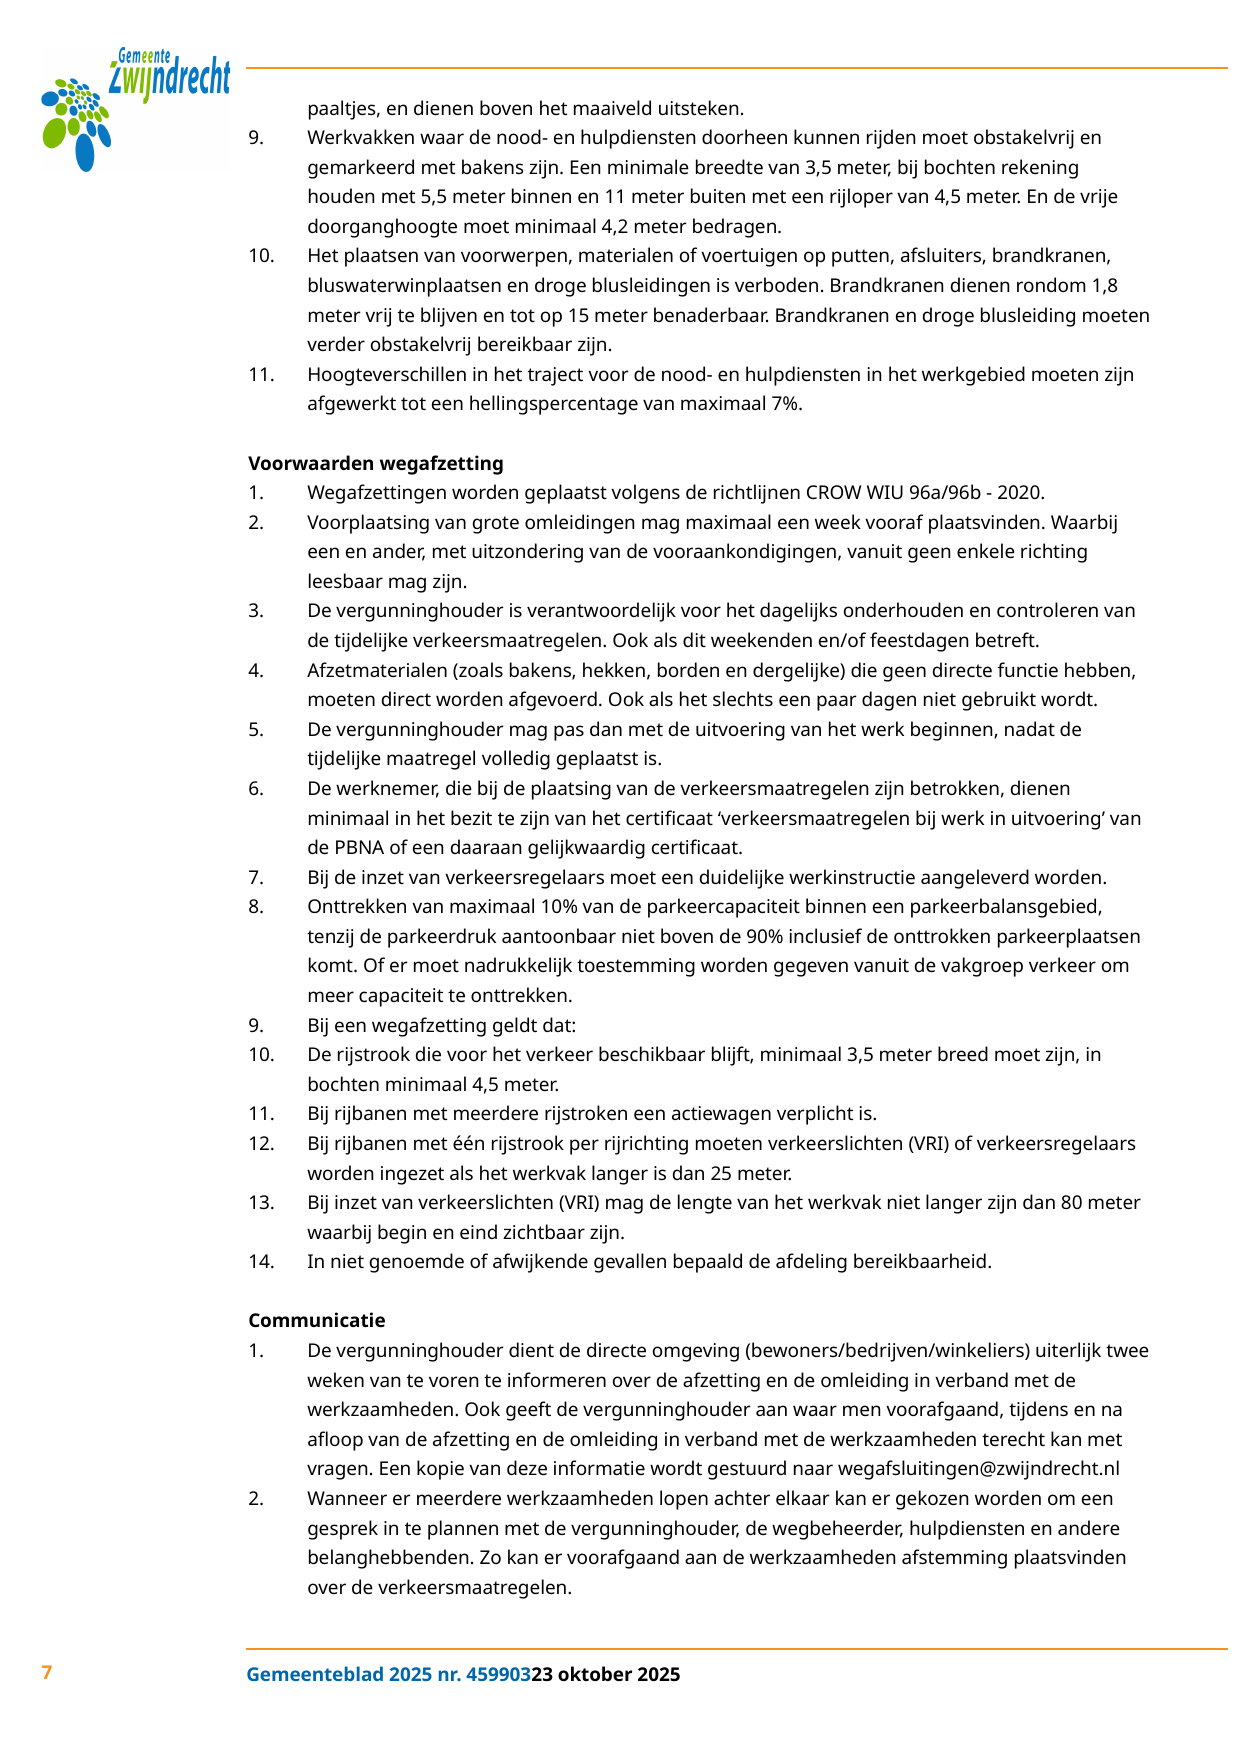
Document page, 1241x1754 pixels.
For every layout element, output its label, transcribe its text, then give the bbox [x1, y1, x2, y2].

list Werkvakken waar de nood- en hulpdiensten doorheen kunnen rijden moet obstakelvrij en gemarkeerd met bakens zijn. Een minimale breedte van 3,5 meter, bij bochten rekening houden met 5,5 meter binnen en 11 meter buiten met een rijloper van 4,5 meter. En de vrije doorganghoogte moet minimaal 4,2 meter bedragen. [248, 124, 1152, 239]
list Bij rijbanen met meerdere rijstroken een actiewagen verplicht is. [248, 1101, 1152, 1126]
list Het plaatsen van voorwerpen, materialen of voertuigen op putten, afsluiters, brandkranen, bluswaterwinplaatsen en droge blusleidingen is verboden. Brandkranen dienen rondom 1,8 meter vrij te blijven en tot op 15 meter benaderbaar. Brandkranen en droge blusleiding moeten verder obstakelvrij bereikbaar zijn. [248, 243, 1152, 357]
picture [41, 47, 231, 172]
list Wegafzettingen worden geplaatst volgens de richtlijnen CROW WIU 96a/96b - 2020. [248, 479, 1152, 505]
list De vergunninghouder dient de directe omgeving (bewoners/bedrijven/winkeliers) uiterlijk twee weken van te voren te informeren over de afzetting en de omleiding in verband met de werkzaamheden. Ook geeft de vergunninghouder aan waar men voorafgaand, tijdens en na afloop van de afzetting en de omleiding in verband met de werkzaamheden terecht kan met vragen. Een kopie van deze informatie wordt gestuurd naar wegafsluitingen@zwijndrecht.nl [248, 1337, 1152, 1481]
list Bij een wegafzetting geldt dat: [248, 1012, 1152, 1038]
list Wanneer er meerdere werkzaamheden lopen achter elkaar kan er gekozen worden om een gesprek in te plannen met de vergunninghouder, de wegbeheerder, hulpdiensten en andere belanghebbenden. Zo kan er voorafgaand aan de werkzaamheden afstemming plaatsvinden over de verkeersmaatregelen. [248, 1485, 1152, 1600]
list De rijstrook die voor het verkeer beschikbaar blijft, minimaal 3,5 meter breed moet zijn, in bochten minimaal 4,5 meter. [248, 1041, 1152, 1097]
list paaltjes, en dienen boven het maaiveld uitsteken. [248, 95, 1152, 121]
list Bij de inzet van verkeersregelaars moet een duidelijke werkinstructie aangeleverd worden. [248, 864, 1152, 890]
list Voorplaatsing van grote omleidingen mag maximaal een week vooraf plaatsvinden. Waarbij een en ander, met uitzondering van de vooraankondigingen, vanuit geen enkele richting leesbaar mag zijn. [248, 509, 1152, 594]
list Bij rijbanen met één rijstrook per rijrichting moeten verkeerslichten (VRI) of verkeersregelaars worden ingezet als het werkvak langer is dan 25 meter. [248, 1130, 1152, 1186]
list De vergunninghouder is verantwoordelijk voor het dagelijks onderhouden en controleren van de tijdelijke verkeersmaatregelen. Ook als dit weekenden en/of feestdagen betreft. [248, 598, 1152, 653]
text Voorwaarden wegafzetting [248, 450, 1152, 476]
list Hoogteverschillen in het traject voor de nood- en hulpdiensten in het werkgebied moeten zijn afgewerkt tot een hellingspercentage van maximaal 7%. [248, 361, 1152, 416]
list De werknemer, die bij de plaatsing van de verkeersmaatregelen zijn betrokken, dienen minimaal in het bezit te zijn van het certificaat ‘verkeersmaatregelen bij werk in uitvoering’ van de PBNA of een daaraan gelijkwaardig certificaat. [248, 775, 1152, 860]
text Communicatie [248, 1308, 1152, 1333]
list Afzetmaterialen (zoals bakens, hekken, borden en dergelijke) die geen directe functie hebben, moeten direct worden afgevoerd. Ook als het slechts een paar dagen niet gebruikt wordt. [248, 657, 1152, 712]
list Onttrekken van maximaal 10% van de parkeercapaciteit binnen een parkeerbalansgebied, tenzij de parkeerdruk aantoonbaar niet boven de 90% inclusief de onttrokken parkeerplaatsen komt. Of er moet nadrukkelijk toestemming worden gegeven vanuit de vakgroep verkeer om meer capaciteit te onttrekken. [248, 893, 1152, 1008]
list Bij inzet van verkeerslichten (VRI) mag de lengte van het werkvak niet langer zijn dan 80 meter waarbij begin en eind zichtbaar zijn. [248, 1189, 1152, 1245]
list In niet genoemde of afwijkende gevallen bepaald de afdeling bereikbaarheid. [248, 1248, 1152, 1274]
list De vergunninghouder mag pas dan met de uitvoering van het werk beginnen, nadat de tijdelijke maatregel volledig geplaatst is. [248, 716, 1152, 771]
